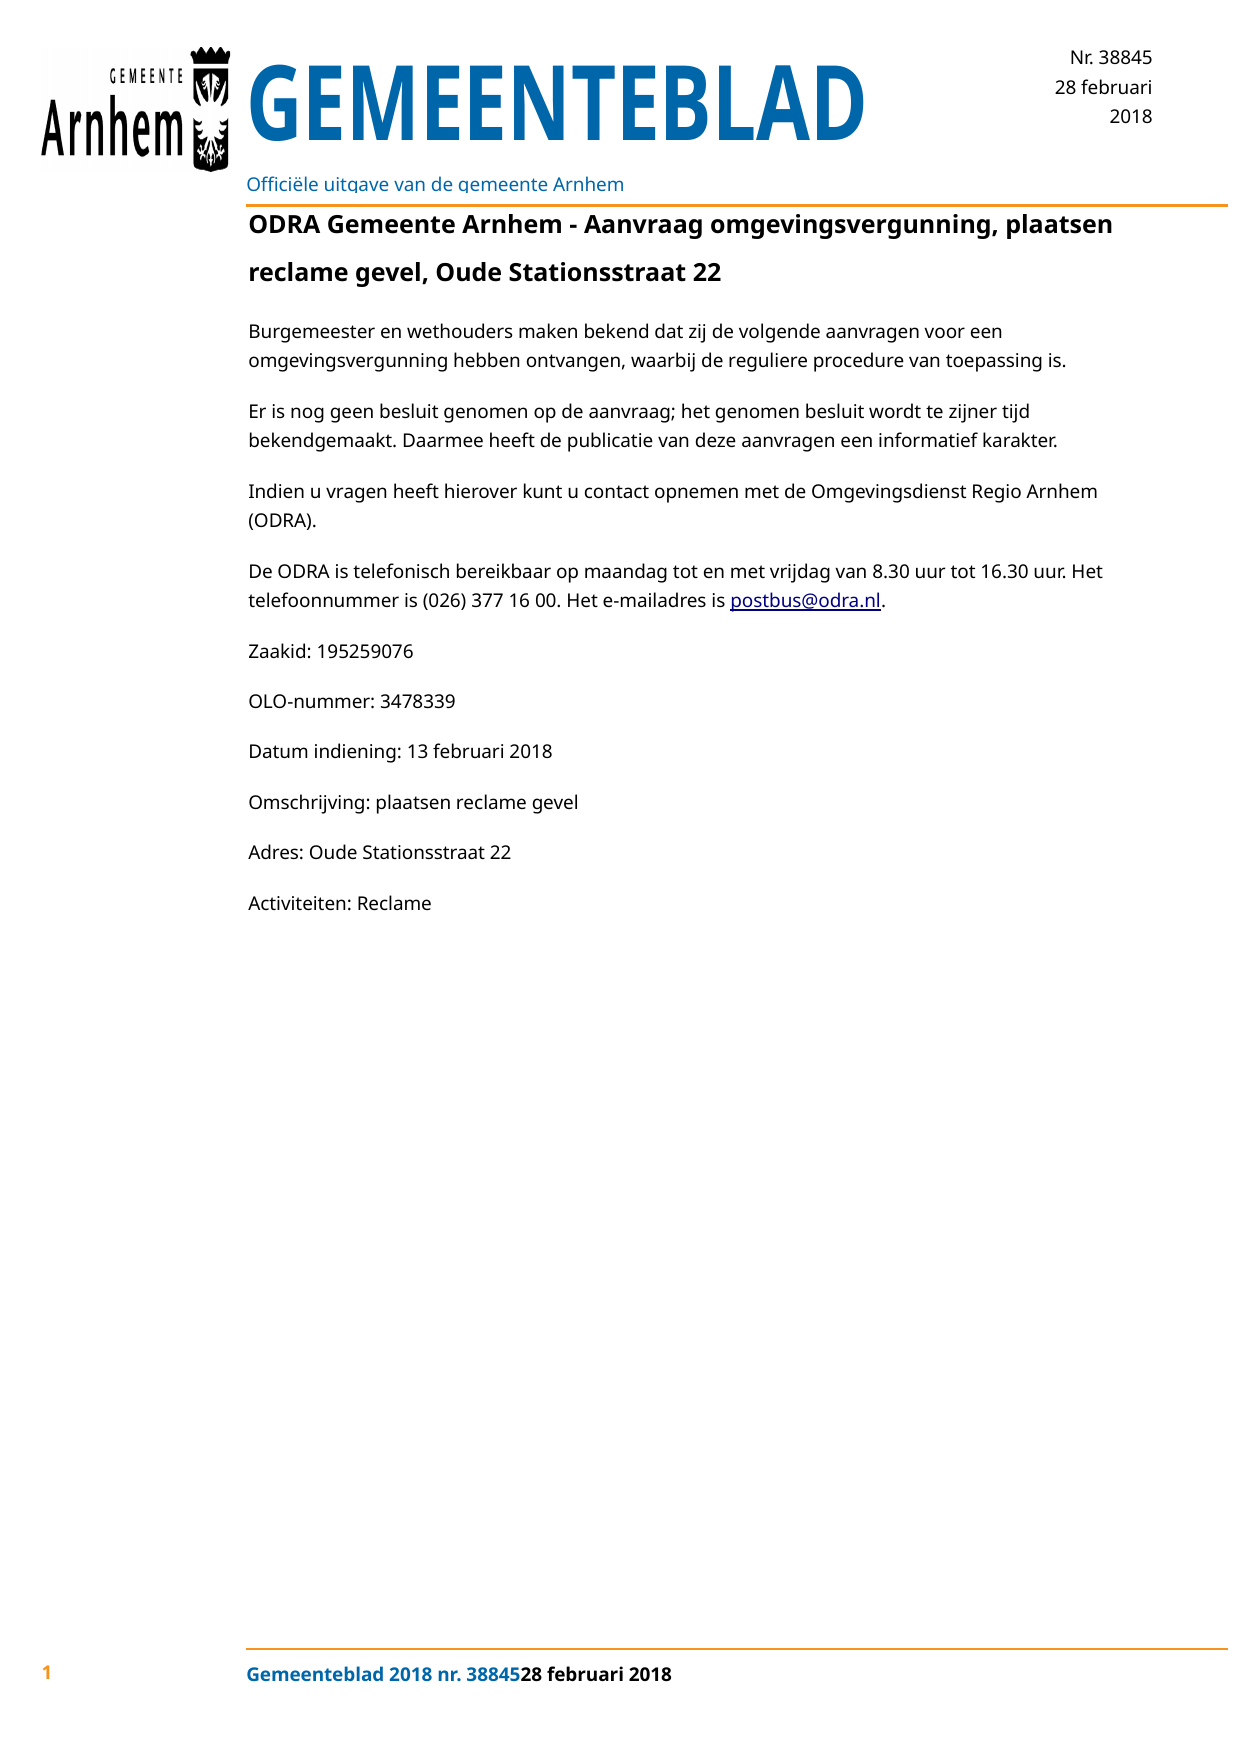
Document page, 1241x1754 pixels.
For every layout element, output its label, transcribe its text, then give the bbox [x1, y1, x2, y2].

text Er is nog geen besluit genomen op de aanvraag; het genomen besluit wordt te zijner tijd bekendgemaakt. Daarmee heeft de publicatie van deze aanvragen een informatief karakter. [248, 398, 1152, 453]
text ODRA Gemeente Arnhem - Aanvraag omgevingsvergunning, plaatsen reclame gevel, Oude Stationsstraat 22 [248, 207, 1152, 288]
text Zaakid: 195259076 [248, 638, 1152, 664]
text Omschrijving: plaatsen reclame gevel [248, 789, 1152, 815]
text Indien u vragen heeft hierover kunt u contact opnemen met de Omgevingsdienst Regio Arnhem (ODRA). [248, 478, 1152, 533]
text Adres: Oude Stationsstraat 22 [248, 839, 1152, 865]
text Datum indiening: 13 februari 2018 [248, 739, 1152, 764]
text Activiteiten: Reclame [248, 890, 1152, 916]
text Burgemeester en wethouders maken bekend dat zij de volgende aanvragen voor een omgevingsvergunning hebben ontvangen, waarbij de reguliere procedure van toepassing is. [248, 318, 1152, 373]
text De ODRA is telefonisch bereikbaar op maandag tot en met vrijdag van 8.30 uur tot 16.30 uur. Het telefoonnummer is (026) 377 16 00. Het e-mailadres is postbus@odra.nl. [248, 558, 1152, 613]
picture [41, 47, 231, 172]
text OLO-nummer: 3478339 [248, 688, 1152, 714]
